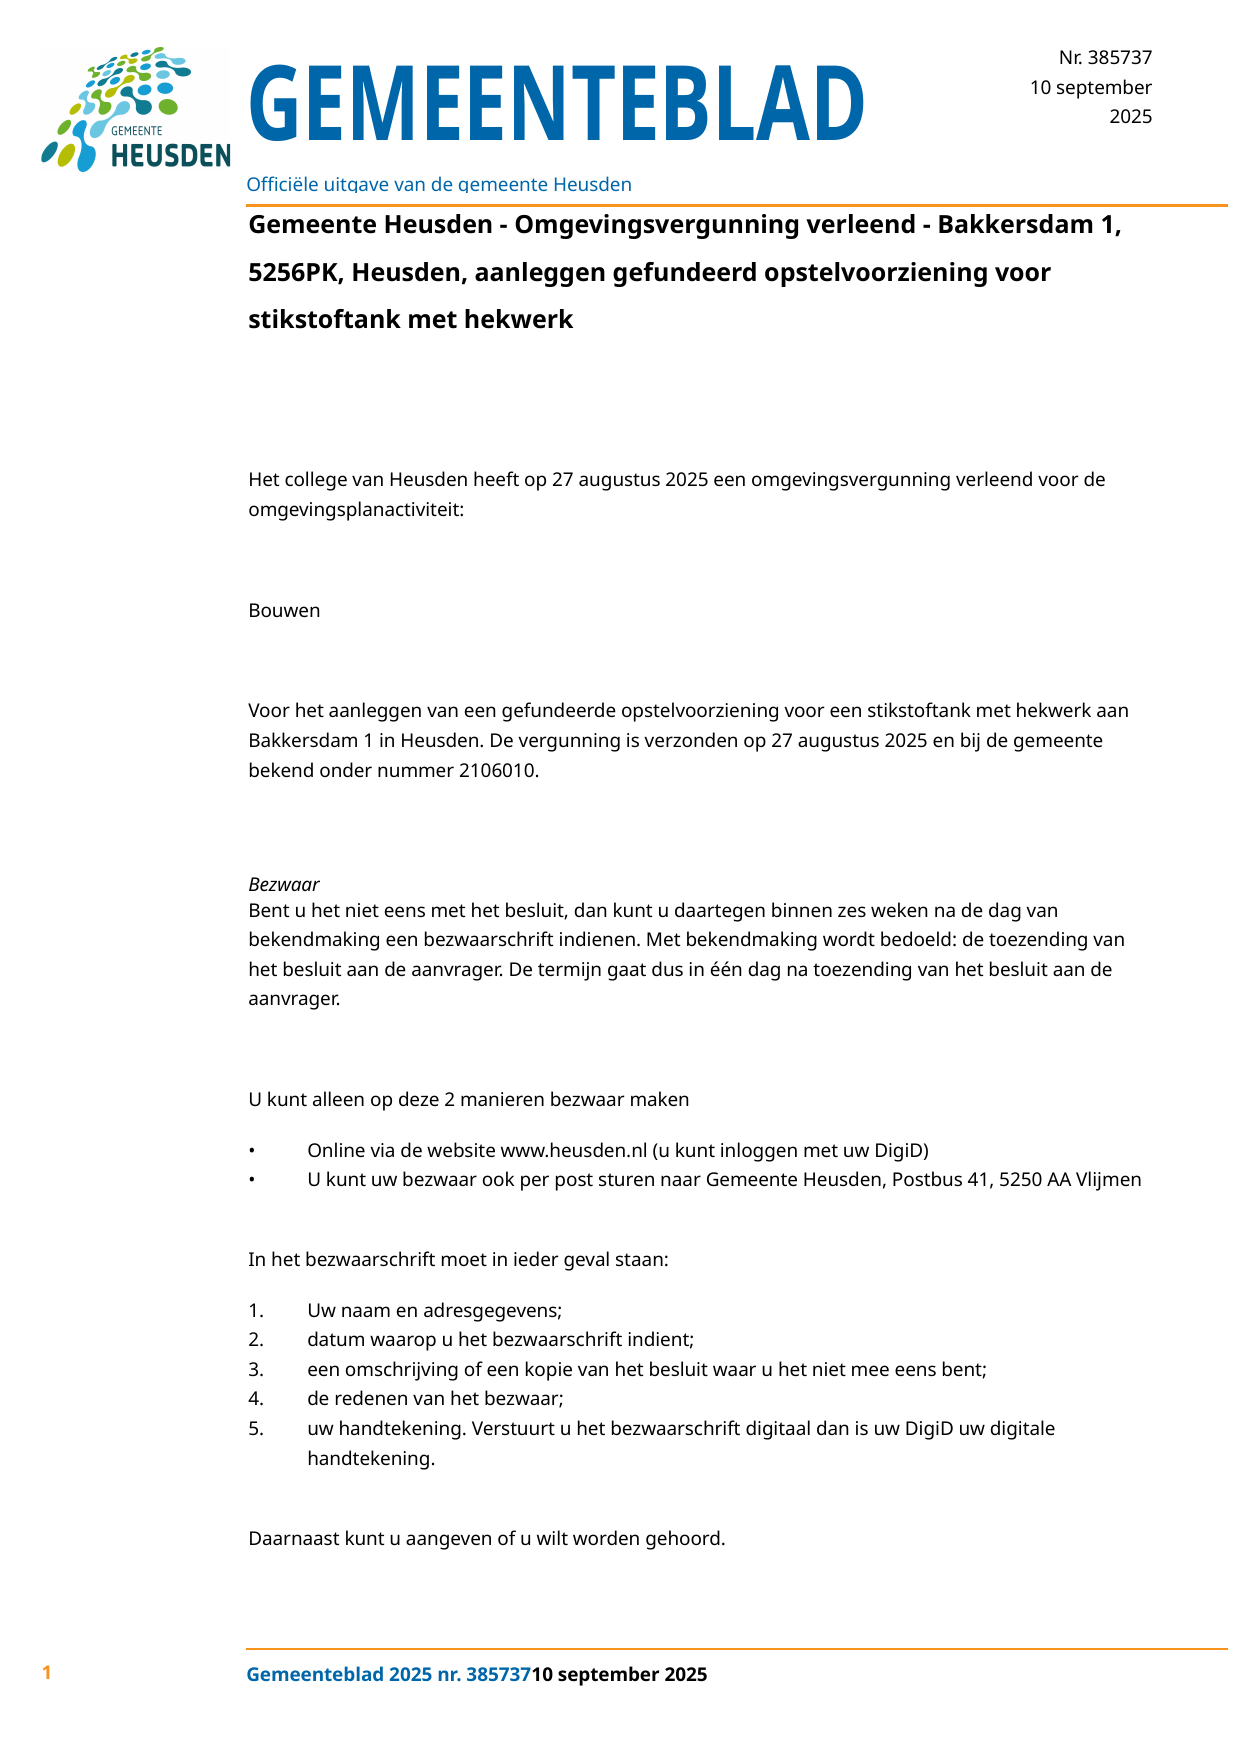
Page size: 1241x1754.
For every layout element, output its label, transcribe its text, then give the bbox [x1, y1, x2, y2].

text Daarnaast kunt u aangeven of u wilt worden gehoord. [248, 1525, 1152, 1551]
picture [41, 47, 231, 172]
text Bezwaar [248, 871, 1152, 897]
list datum waarop u het bezwaarschrift indient; [248, 1326, 1152, 1352]
list Online via de website www.heusden.nl (u kunt inloggen met uw DigiD) [248, 1137, 1152, 1163]
list een omschrijving of een kopie van het besluit waar u het niet mee eens bent; [248, 1356, 1152, 1382]
list Uw naam en adresgegevens; [248, 1297, 1152, 1323]
text U kunt alleen op deze 2 manieren bezwaar maken [248, 1086, 1152, 1112]
text In het bezwaarschrift moet in ieder geval staan: [248, 1246, 1152, 1272]
list uw handtekening. Verstuurt u het bezwaarschrift digitaal dan is uw DigiD uw digitale handtekening. [248, 1415, 1152, 1471]
list U kunt uw bezwaar ook per post sturen naar Gemeente Heusden, Postbus 41, 5250 AA Vlijmen [248, 1166, 1152, 1192]
text Bouwen [248, 597, 1152, 622]
text Bent u het niet eens met het besluit, dan kunt u daartegen binnen zes weken na de dag van bekendmaking een bezwaarschrift indienen. Met bekendmaking wordt bedoeld: de toezending van het besluit aan de aanvrager. De termijn gaat dus in één dag na toezending van het besluit aan de aanvrager. [248, 897, 1152, 1011]
list de redenen van het bezwaar; [248, 1386, 1152, 1411]
text Voor het aanleggen van een gefundeerde opstelvoorziening voor een stikstoftank met hekwerk aan Bakkersdam 1 in Heusden. De vergunning is verzonden op 27 augustus 2025 en bij de gemeente bekend onder nummer 2106010. [248, 698, 1152, 782]
text Het college van Heusden heeft op 27 augustus 2025 een omgevingsvergunning verleend voor de omgevingsplanactiviteit: [248, 466, 1152, 522]
text Gemeente Heusden - Omgevingsvergunning verleend - Bakkersdam 1, 5256PK, Heusden, aanleggen gefundeerd opstelvoorziening voor stikstoftank met hekwerk [248, 207, 1152, 336]
